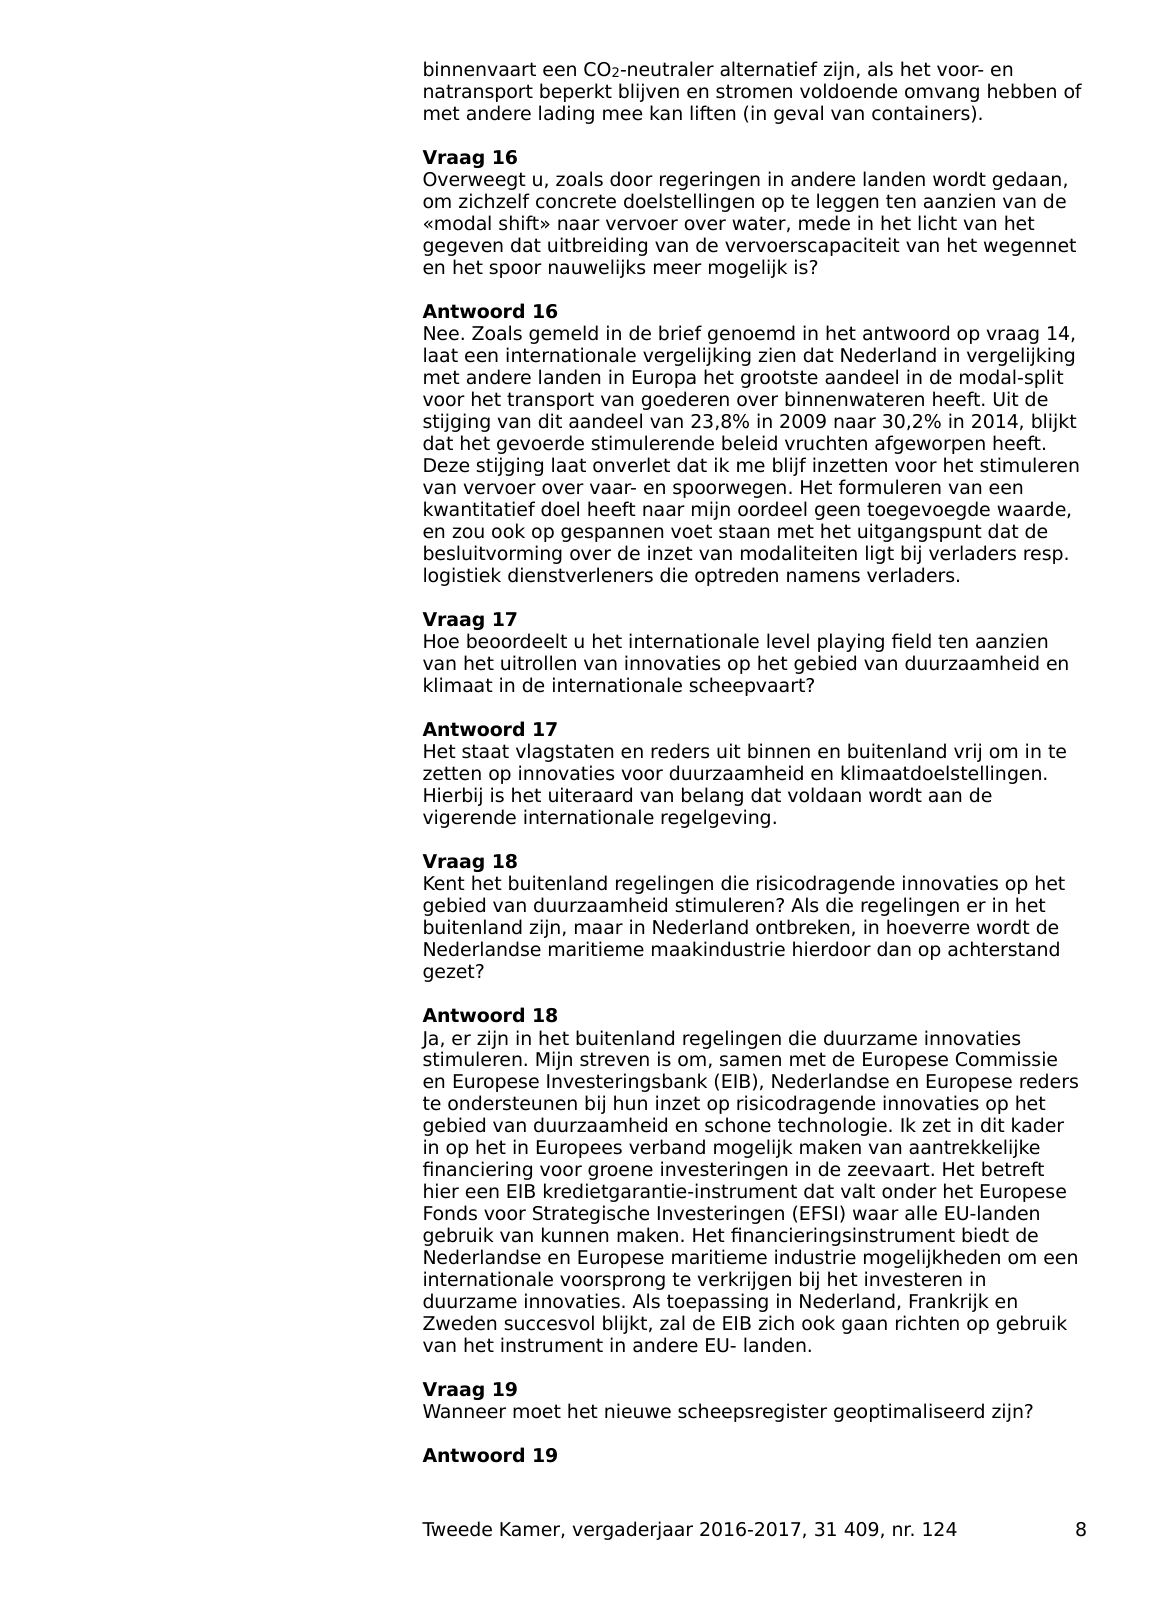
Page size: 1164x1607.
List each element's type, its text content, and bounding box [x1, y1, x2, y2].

text Nee. Zoals gemeld in de brief genoemd in het antwoord op vraag 14, laat een internationale vergelijking zien dat Nederland in vergelijking met andere landen in Europa het grootste aandeel in de modal-split voor het transport van goederen over binnenwateren heeft. Uit de stijging van dit aandeel van 23,8% in 2009 naar 30,2% in 2014, blijkt dat het gevoerde stimulerende beleid vruchten afgeworpen heeft. Deze stijging laat onverlet dat ik me blijf inzetten voor het stimuleren van vervoer over vaar- en spoorwegen. Het formuleren van een kwantitatief doel heeft naar mijn oordeel geen toegevoegde waarde, en zou ook op gespannen voet staan met het uitgangspunt dat de besluitvorming over de inzet van modaliteiten ligt bij verladers resp. logistiek dienstverleners die optreden namens verladers. [422, 323, 1087, 587]
text Ja, er zijn in het buitenland regelingen die duurzame innovaties stimuleren. Mijn streven is om, samen met de Europese Commissie en Europese Investeringsbank (EIB), Nederlandse en Europese reders te ondersteunen bij hun inzet op risicodragende innovaties op het gebied van duurzaamheid en schone technologie. Ik zet in dit kader in op het in Europees verband mogelijk maken van aantrekkelijke financiering voor groene investeringen in de zeevaart. Het betreft hier een EIB kredietgarantie-instrument dat valt onder het Europese Fonds voor Strategische Investeringen (EFSI) waar alle EU-landen gebruik van kunnen maken. Het financieringsinstrument biedt de Nederlandse en Europese maritieme industrie mogelijkheden om een internationale voorsprong te verkrijgen bij het investeren in duurzame innovaties. Als toepassing in Nederland, Frankrijk en Zweden succesvol blijkt, zal de EIB zich ook gaan richten op gebruik van het instrument in andere EU- landen. [422, 1027, 1087, 1357]
text Antwoord 19 [422, 1445, 1087, 1467]
text Hoe beoordeelt u het internationale level playing field ten aanzien van het uitrollen van innovaties op het gebied van duurzaamheid en klimaat in de internationale scheepvaart? [422, 631, 1087, 697]
text Overweegt u, zoals door regeringen in andere landen wordt gedaan, om zichzelf concrete doelstellingen op te leggen ten aanzien van de «modal shift» naar vervoer over water, mede in het licht van het gegeven dat uitbreiding van de vervoerscapaciteit van het wegennet en het spoor nauwelijks meer mogelijk is? [422, 169, 1087, 279]
text binnenvaart een CO2-neutraler alternatief zijn, als het voor- en natransport beperkt blijven en stromen voldoende omvang hebben of met andere lading mee kan liften (in geval van containers). [422, 59, 1087, 125]
text Vraag 18 [422, 851, 1087, 873]
text Wanneer moet het nieuwe scheepsregister geoptimaliseerd zijn? [422, 1401, 1087, 1423]
text Vraag 19 [422, 1379, 1087, 1401]
text Kent het buitenland regelingen die risicodragende innovaties op het gebied van duurzaamheid stimuleren? Als die regelingen er in het buitenland zijn, maar in Nederland ontbreken, in hoeverre wordt de Nederlandse maritieme maakindustrie hierdoor dan op achterstand gezet? [422, 873, 1087, 983]
text Antwoord 17 [422, 719, 1087, 741]
text Antwoord 18 [422, 1005, 1087, 1027]
text Het staat vlagstaten en reders uit binnen en buitenland vrij om in te zetten op innovaties voor duurzaamheid en klimaatdoelstellingen. Hierbij is het uiteraard van belang dat voldaan wordt aan de vigerende internationale regelgeving. [422, 741, 1087, 829]
text Antwoord 16 [422, 301, 1087, 323]
text Vraag 16 [422, 147, 1087, 169]
text Vraag 17 [422, 609, 1087, 631]
